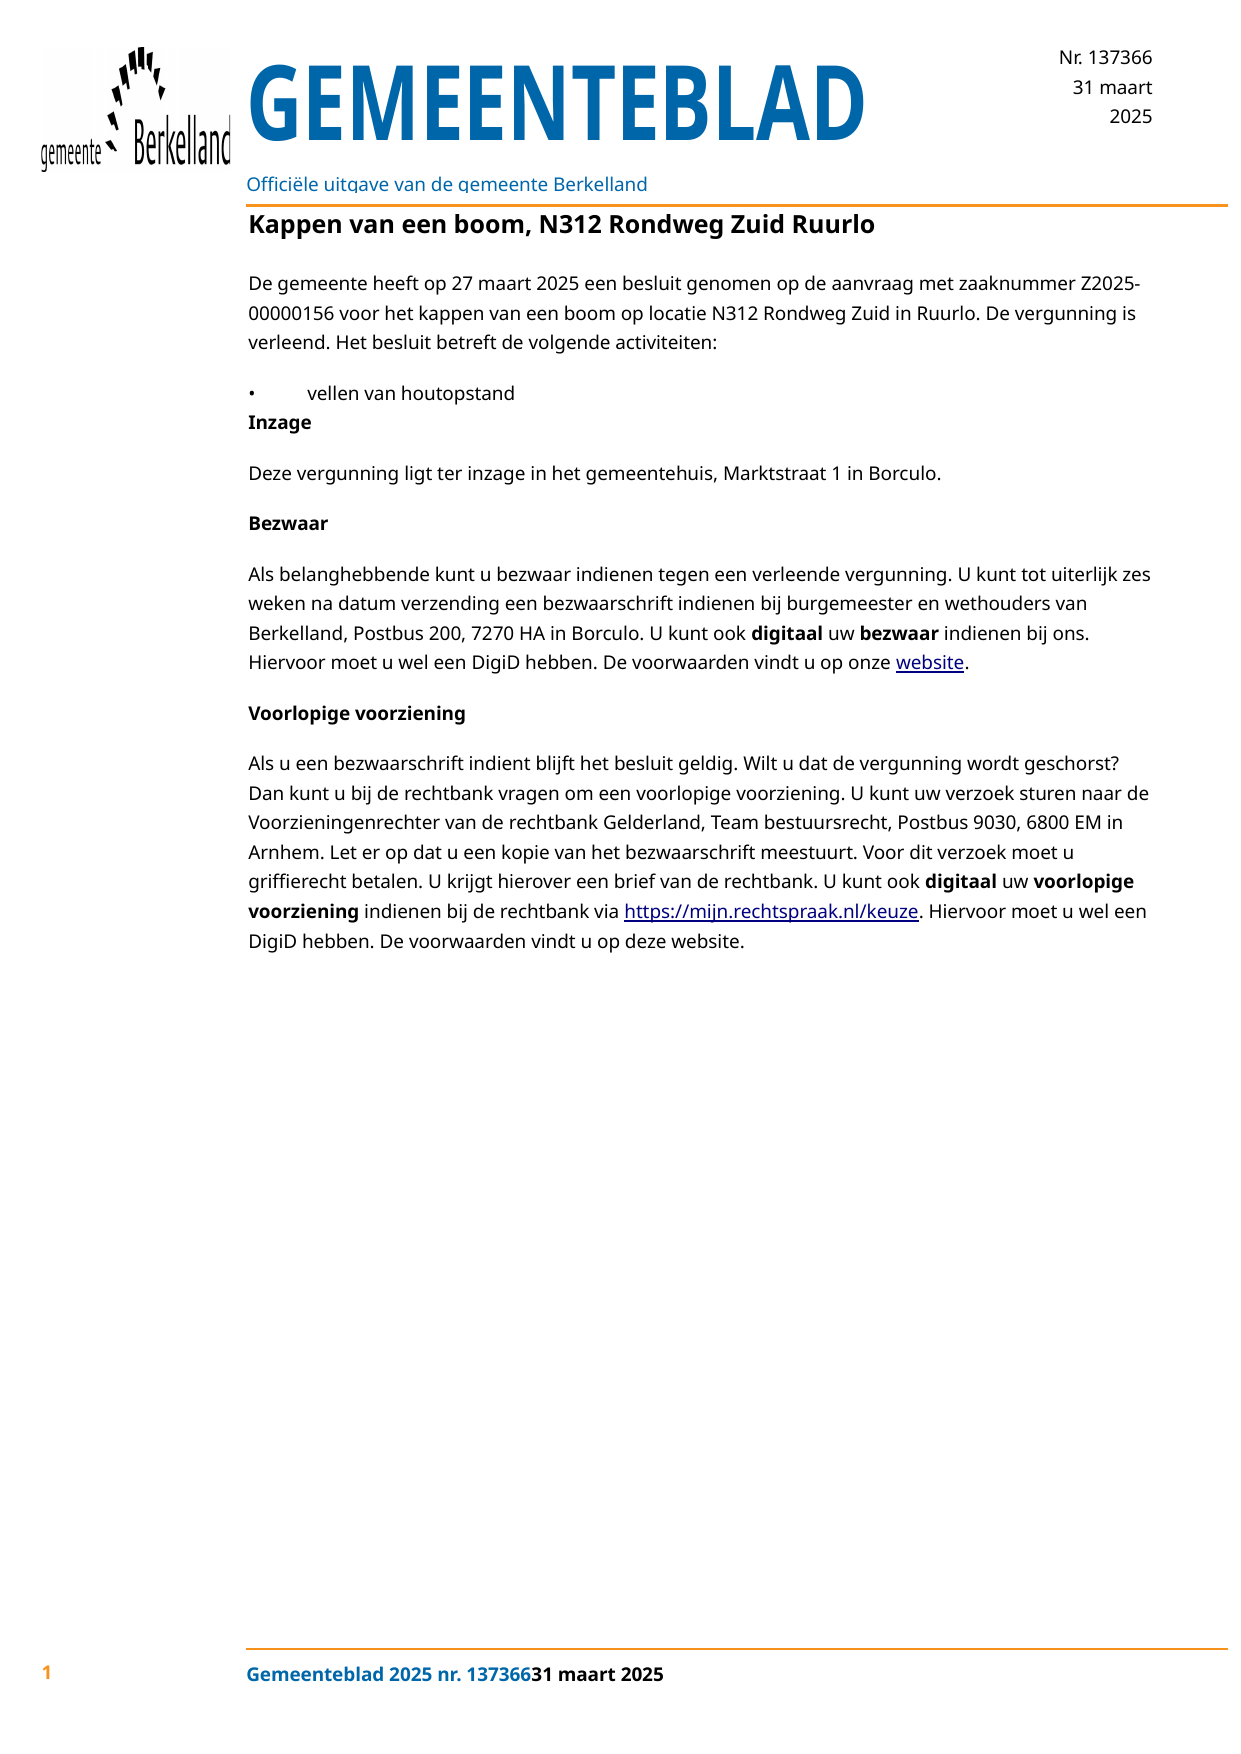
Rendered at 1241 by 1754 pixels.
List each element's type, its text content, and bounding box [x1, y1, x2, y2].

list vellen van houtopstand [248, 380, 1152, 406]
text Inzage [248, 409, 1152, 435]
picture [41, 47, 231, 172]
text Bezwaar [248, 510, 1152, 536]
text Voorlopige voorziening [248, 700, 1152, 726]
text Deze vergunning ligt ter inzage in het gemeentehuis, Marktstraat 1 in Borculo. [248, 460, 1152, 486]
text Kappen van een boom, N312 Rondweg Zuid Ruurlo [248, 207, 1152, 241]
text Als belanghebbende kunt u bezwaar indienen tegen een verleende vergunning. U kunt tot uiterlijk zes weken na datum verzending een bezwaarschrift indienen bij burgemeester en wethouders van Berkelland, Postbus 200, 7270 HA in Borculo. U kunt ook digitaal uw bezwaar indienen bij ons. Hiervoor moet u wel een DigiD hebben. De voorwaarden vindt u op onze website. [248, 561, 1152, 675]
text De gemeente heeft op 27 maart 2025 een besluit genomen op de aanvraag met zaaknummer Z2025-00000156 voor het kappen van een boom op locatie N312 Rondweg Zuid in Ruurlo. De vergunning is verleend. Het besluit betreft de volgende activiteiten: [248, 270, 1152, 355]
text Als u een bezwaarschrift indient blijft het besluit geldig. Wilt u dat de vergunning wordt geschorst? Dan kunt u bij de rechtbank vragen om een voorlopige voorziening. U kunt uw verzoek sturen naar de Voorzieningenrechter van de rechtbank Gelderland, Team bestuursrecht, Postbus 9030, 6800 EM in Arnhem. Let er op dat u een kopie van het bezwaarschrift meestuurt. Voor dit verzoek moet u griffierecht betalen. U krijgt hierover een brief van de rechtbank. U kunt ook digitaal uw voorlopige voorziening indienen bij de rechtbank via https://mijn.rechtspraak.nl/keuze. Hiervoor moet u wel een DigiD hebben. De voorwaarden vindt u op deze website. [248, 750, 1152, 953]
